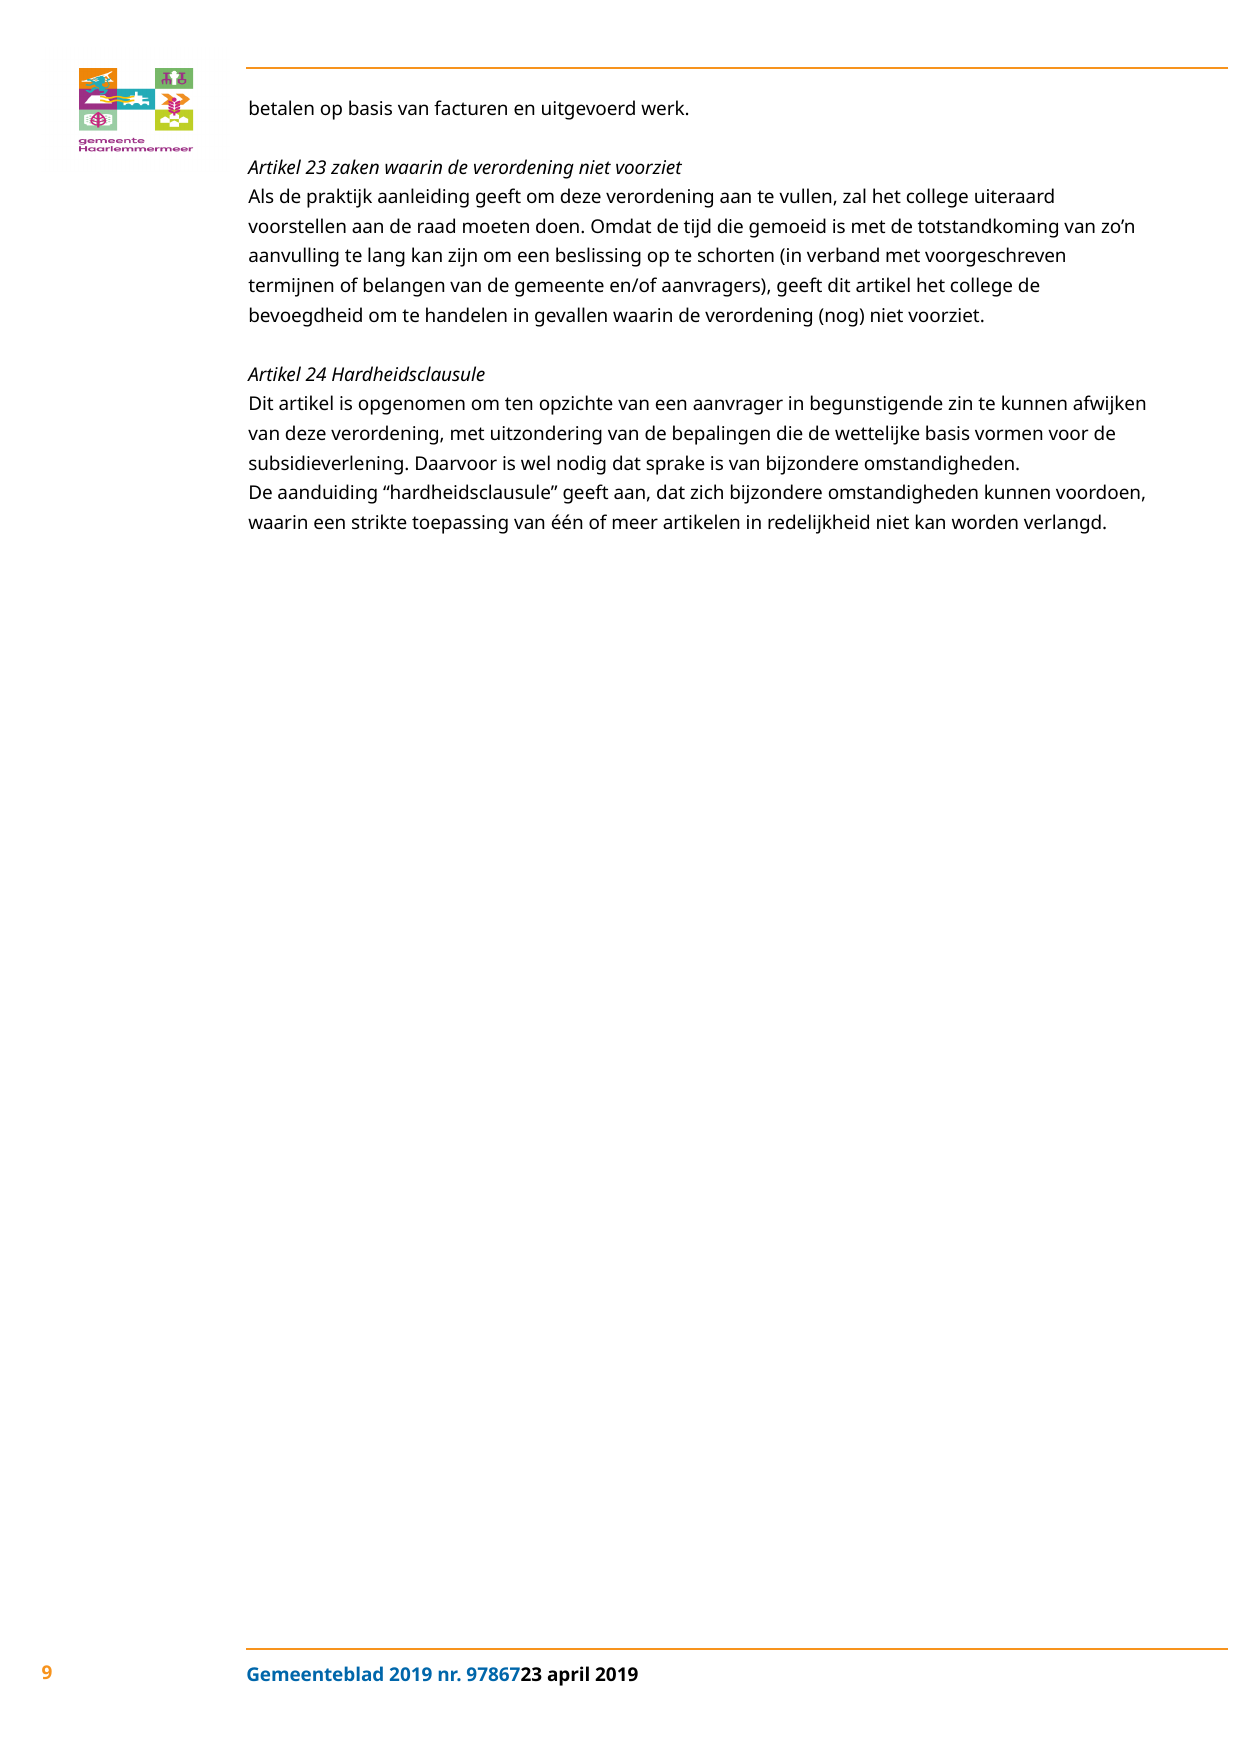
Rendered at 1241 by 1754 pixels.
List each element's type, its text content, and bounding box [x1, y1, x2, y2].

text Artikel 23 zaken waarin de verordening niet voorziet [248, 154, 1152, 180]
text Als de praktijk aanleiding geeft om deze verordening aan te vullen, zal het college uiteraard voorstellen aan de raad moeten doen. Omdat de tijd die gemoeid is met de totstandkoming van zo’n aanvulling te lang kan zijn om een beslissing op te schorten (in verband met voorgeschreven termijnen of belangen van de gemeente en/of aanvragers), geeft dit artikel het college de bevoegdheid om te handelen in gevallen waarin de verordening (nog) niet voorziet. [248, 183, 1152, 328]
text Dit artikel is opgenomen om ten opzichte van een aanvrager in begunstigende zin te kunnen afwijken van deze verordening, met uitzondering van de bepalingen die de wettelijke basis vormen voor de subsidieverlening. Daarvoor is wel nodig dat sprake is van bijzondere omstandigheden. [248, 391, 1152, 476]
text Artikel 24 Hardheidsclausule [248, 361, 1152, 387]
text betalen op basis van facturen en uitgevoerd werk. [248, 95, 1152, 121]
text De aanduiding “hardheidsclausule” geeft aan, dat zich bijzondere omstandigheden kunnen voordoen, waarin een strikte toepassing van één of meer artikelen in redelijkheid niet kan worden verlangd. [248, 479, 1152, 535]
picture [41, 47, 231, 172]
